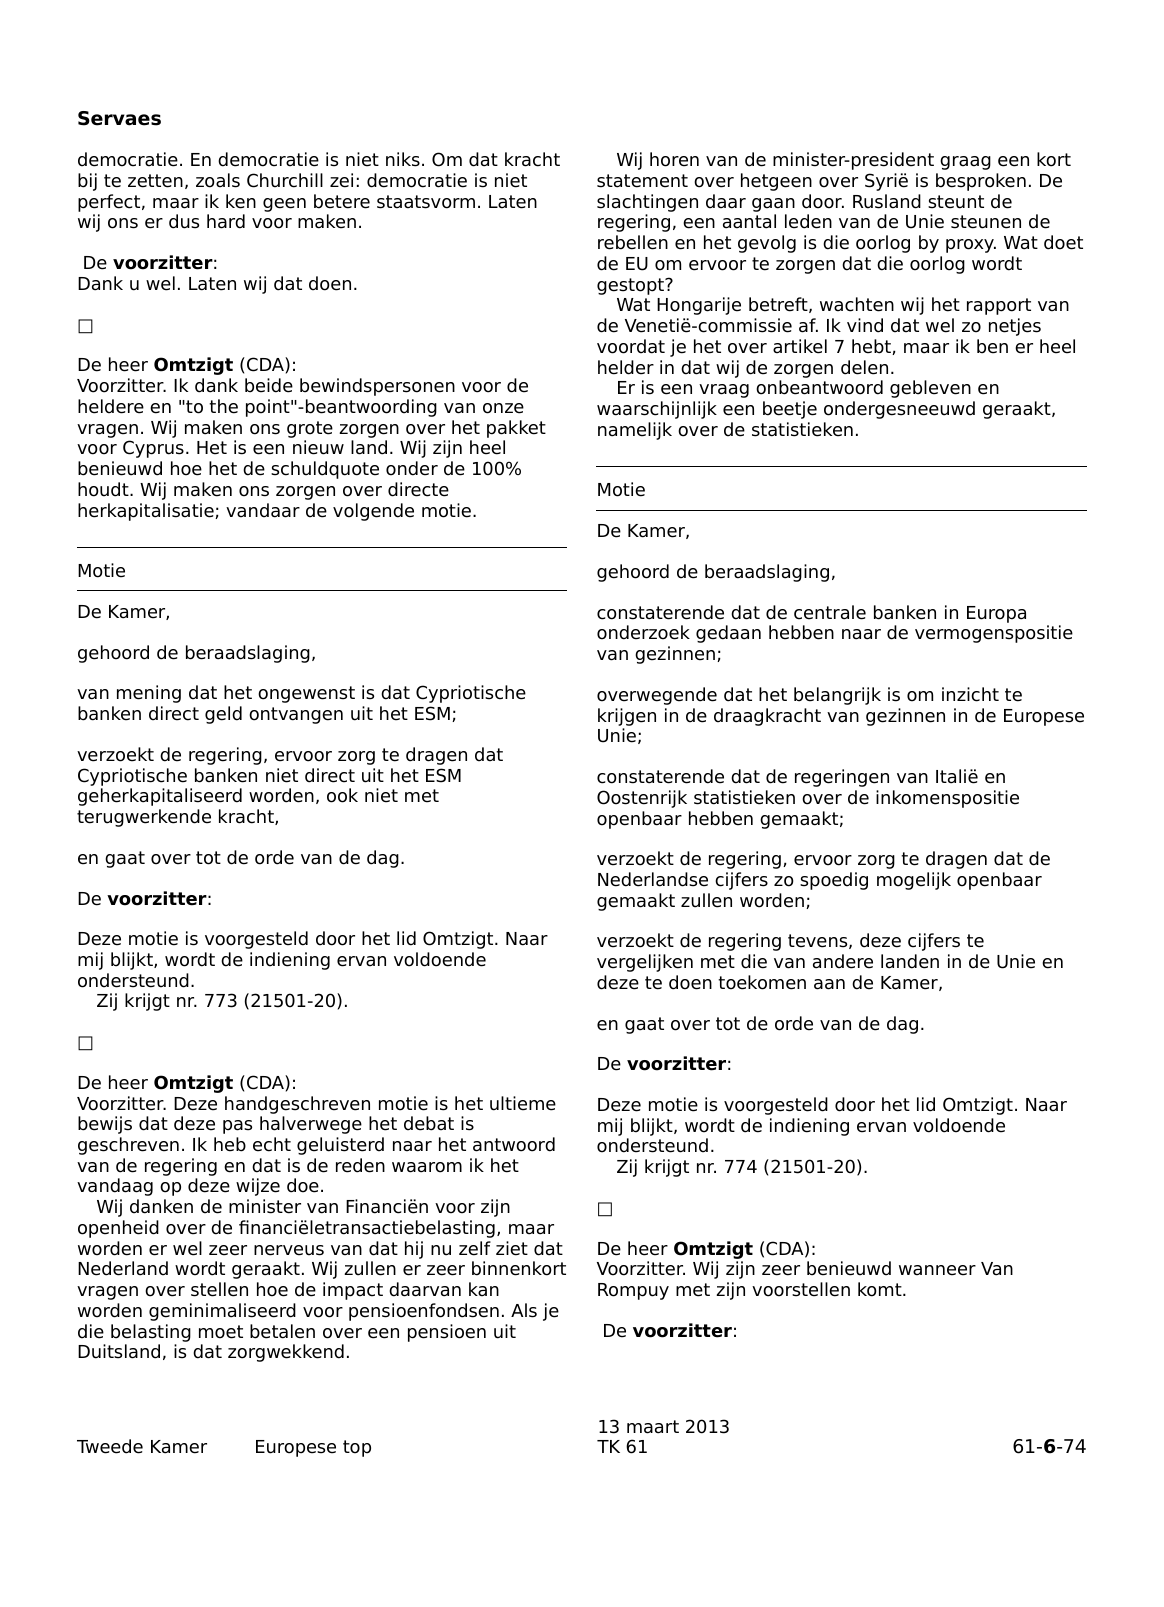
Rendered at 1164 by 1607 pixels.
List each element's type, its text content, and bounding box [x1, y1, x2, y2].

text De Kamer, [596, 521, 1087, 542]
text Motie [77, 561, 567, 582]
text gehoord de beraadslaging, [596, 562, 1087, 582]
text □ [77, 314, 567, 335]
text De heer Omtzigt (CDA): [596, 1238, 1087, 1259]
text constaterende dat de regeringen van Italië en Oostenrijk statistieken over de inkomenspositie openbaar hebben gemaakt; [596, 767, 1087, 829]
text en gaat over tot de orde van de dag. [77, 848, 567, 868]
text Zij krijgt nr. 773 (21501-20). [77, 991, 567, 1012]
text Deze motie is voorgesteld door het lid Omtzigt. Naar mij blijkt, wordt de indiening ervan voldoende ondersteund. [77, 929, 567, 991]
text Wij danken de minister van Financiën voor zijn openheid over de financiëletransactiebelasting, maar worden er wel zeer nerveus van dat hij nu zelf ziet dat Nederland wordt geraakt. Wij zullen er zeer binnenkort vragen over stellen hoe de impact daarvan kan worden geminimaliseerd voor pensioenfondsen. Als je die belasting moet betalen over een pensioen uit Duitsland, is dat zorgwekkend. [77, 1197, 567, 1363]
text Wij horen van de minister-president graag een kort statement over hetgeen over Syrië is besproken. De slachtingen daar gaan door. Rusland steunt de regering, een aantal leden van de Unie steunen de rebellen en het gevolg is die oorlog by proxy. Wat doet de EU om ervoor te zorgen dat die oorlog wordt gestopt? [596, 150, 1087, 295]
text Motie [596, 480, 1087, 501]
text De heer Omtzigt (CDA): [77, 355, 567, 376]
text gehoord de beraadslaging, [77, 642, 567, 663]
text verzoekt de regering, ervoor zorg te dragen dat de Nederlandse cijfers zo spoedig mogelijk openbaar gemaakt zullen worden; [596, 849, 1087, 911]
text Deze motie is voorgesteld door het lid Omtzigt. Naar mij blijkt, wordt de indiening ervan voldoende ondersteund. [596, 1095, 1087, 1157]
text democratie. En democratie is niet niks. Om dat kracht bij te zetten, zoals Churchill zei: democratie is niet perfect, maar ik ken geen betere staatsvorm. Laten wij ons er dus hard voor maken. [77, 150, 567, 233]
text constaterende dat de centrale banken in Europa onderzoek gedaan hebben naar de vermogenspositie van gezinnen; [596, 602, 1087, 665]
text Voorzitter. Wij zijn zeer benieuwd wanneer Van Rompuy met zijn voorstellen komt. [596, 1259, 1087, 1301]
text De voorzitter: [77, 888, 567, 909]
text Er is een vraag onbeantwoord gebleven en waarschijnlijk een beetje ondergesneeuwd geraakt, namelijk over de statistieken. [596, 378, 1087, 440]
text verzoekt de regering tevens, deze cijfers te vergelijken met die van andere landen in de Unie en deze te doen toekomen aan de Kamer, [596, 931, 1087, 993]
text Wat Hongarije betreft, wachten wij het rapport van de Venetië-commissie af. Ik vind dat wel zo netjes voordat je het over artikel 7 hebt, maar ik ben er heel helder in dat wij de zorgen delen. [596, 295, 1087, 378]
text De heer Omtzigt (CDA): [77, 1073, 567, 1093]
text □ [77, 1032, 567, 1053]
text Voorzitter. Deze handgeschreven motie is het ultieme bewijs dat deze pas halverwege het debat is geschreven. Ik heb echt geluisterd naar het antwoord van de regering en dat is de reden waarom ik het vandaag op deze wijze doe. [77, 1093, 567, 1197]
text De voorzitter: [596, 1054, 1087, 1075]
text De voorzitter: [77, 253, 567, 274]
text van mening dat het ongewenst is dat Cypriotische banken direct geld ontvangen uit het ESM; [77, 683, 567, 725]
text De voorzitter: [596, 1321, 1087, 1341]
text □ [596, 1198, 1087, 1218]
text en gaat over tot de orde van de dag. [596, 1013, 1087, 1034]
text De Kamer, [77, 602, 567, 622]
text overwegende dat het belangrijk is om inzicht te krijgen in de draagkracht van gezinnen in de Europese Unie; [596, 685, 1087, 747]
text verzoekt de regering, ervoor zorg te dragen dat Cypriotische banken niet direct uit het ESM geherkapitaliseerd worden, ook niet met terugwerkende kracht, [77, 745, 567, 828]
text Zij krijgt nr. 774 (21501-20). [596, 1157, 1087, 1178]
text Dank u wel. Laten wij dat doen. [77, 274, 567, 294]
text Voorzitter. Ik dank beide bewindspersonen voor de heldere en "to the point"-beantwoording van onze vragen. Wij maken ons grote zorgen over het pakket voor Cyprus. Het is een nieuw land. Wij zijn heel benieuwd hoe het de schuldquote onder de 100% houdt. Wij maken ons zorgen over directe herkapitalisatie; vandaar de volgende motie. [77, 376, 567, 521]
